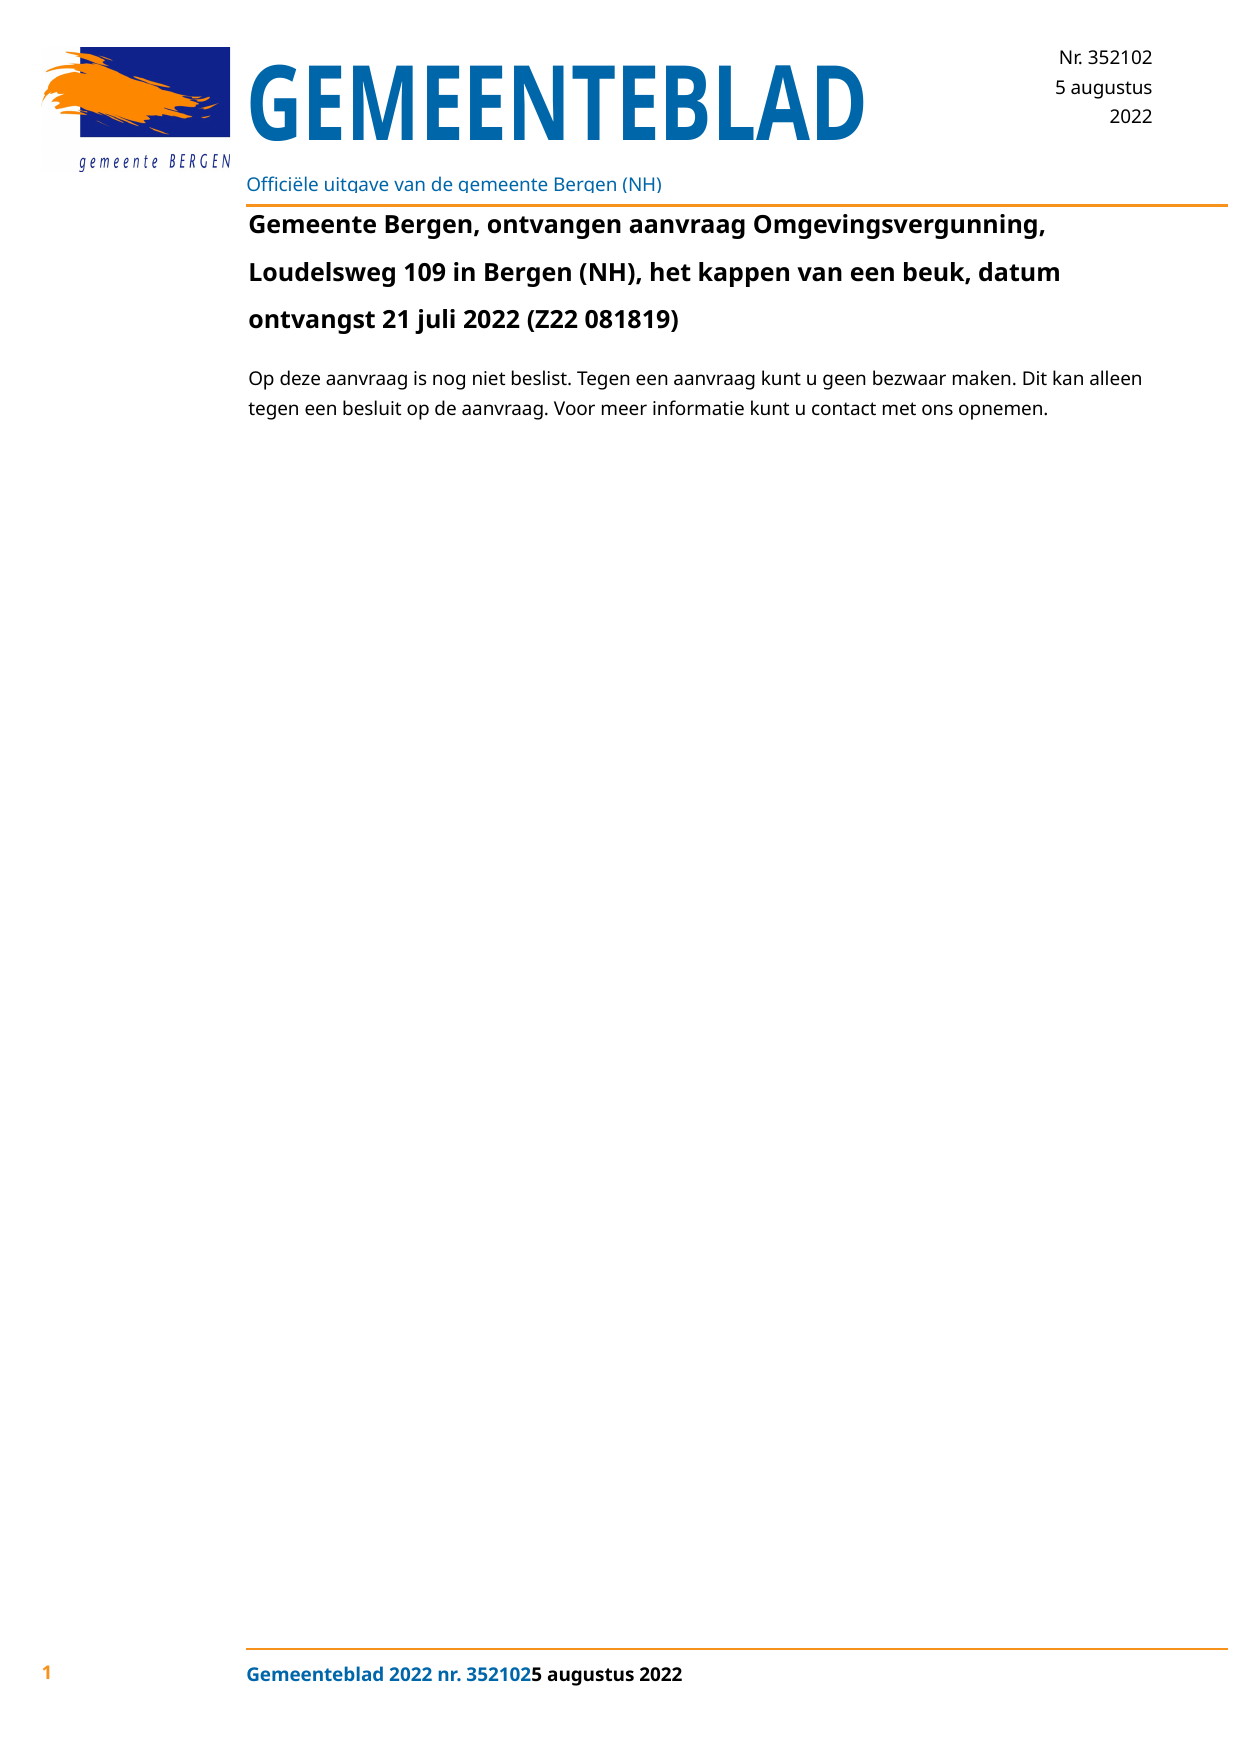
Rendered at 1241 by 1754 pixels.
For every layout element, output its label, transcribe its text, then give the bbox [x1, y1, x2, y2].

text Op deze aanvraag is nog niet beslist. Tegen een aanvraag kunt u geen bezwaar maken. Dit kan alleen tegen een besluit op de aanvraag. Voor meer informatie kunt u contact met ons opnemen. [248, 366, 1152, 421]
picture [41, 47, 231, 172]
text Gemeente Bergen, ontvangen aanvraag Omgevingsvergunning, Loudelsweg 109 in Bergen (NH), het kappen van een beuk, datum ontvangst 21 juli 2022 (Z22 081819) [248, 207, 1152, 336]
